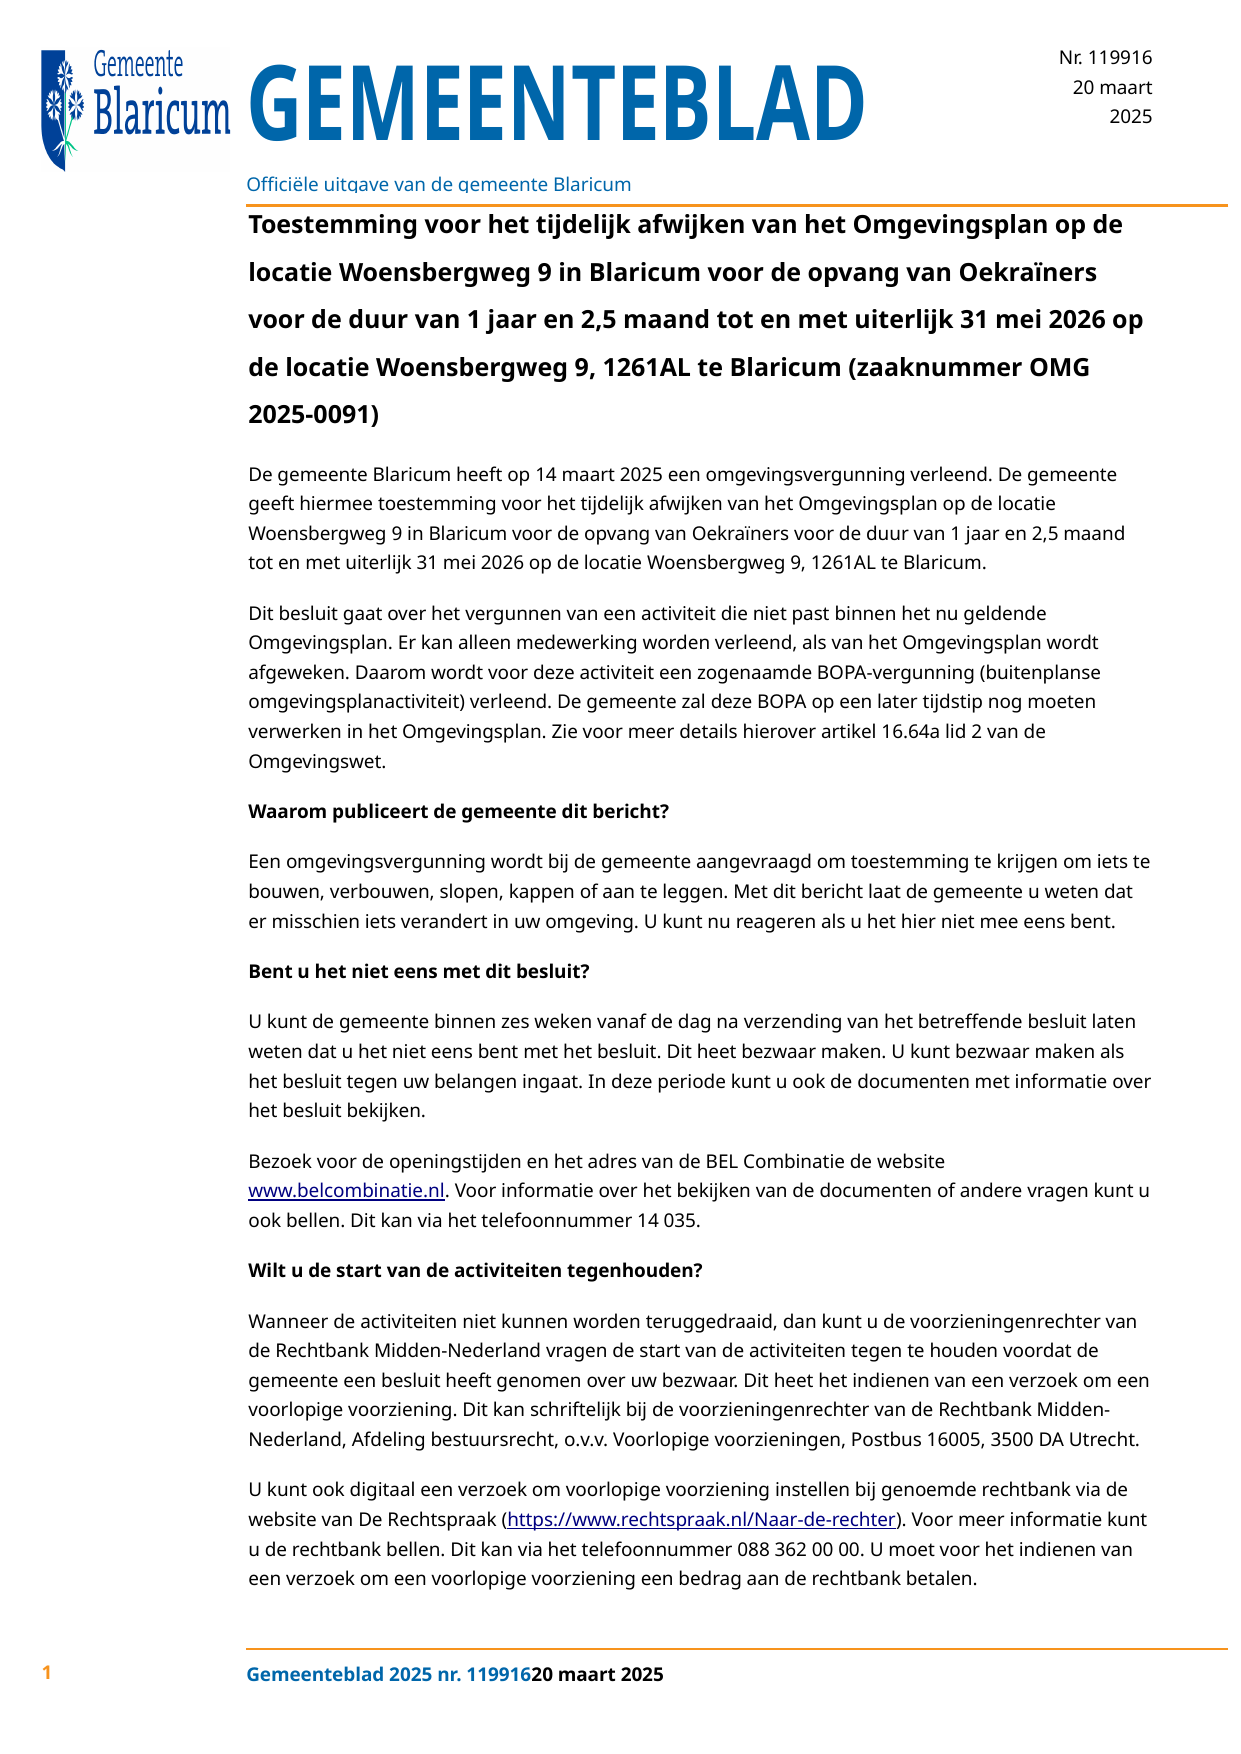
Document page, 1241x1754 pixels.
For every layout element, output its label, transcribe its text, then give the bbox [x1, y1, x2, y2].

text U kunt de gemeente binnen zes weken vanaf de dag na verzending van het betreffende besluit laten weten dat u het niet eens bent met het besluit. Dit heet bezwaar maken. U kunt bezwaar maken als het besluit tegen uw belangen ingaat. In deze periode kunt u ook de documenten met informatie over het besluit bekijken. [248, 1009, 1152, 1123]
text Wanneer de activiteiten niet kunnen worden teruggedraaid, dan kunt u de voorzieningenrechter van de Rechtbank Midden-Nederland vragen de start van de activiteiten tegen te houden voordat de gemeente een besluit heeft genomen over uw bezwaar. Dit heet het indienen van een verzoek om een voorlopige voorziening. Dit kan schriftelijk bij de voorzieningenrechter van de Rechtbank Midden-Nederland, Afdeling bestuursrecht, o.v.v. Voorlopige voorzieningen, Postbus 16005, 3500 DA Utrecht. [248, 1308, 1152, 1452]
text Bent u het niet eens met dit besluit? [248, 958, 1152, 984]
picture [41, 47, 231, 172]
text Wilt u de start van de activiteiten tegenhouden? [248, 1257, 1152, 1283]
text U kunt ook digitaal een verzoek om voorlopige voorziening instellen bij genoemde rechtbank via de website van De Rechtspraak (https://www.rechtspraak.nl/Naar-de-rechter). Voor meer informatie kunt u de rechtbank bellen. Dit kan via het telefoonnummer 088 362 00 00. U moet voor het indienen van een verzoek om een voorlopige voorziening een bedrag aan de rechtbank betalen. [248, 1477, 1152, 1591]
text De gemeente Blaricum heeft op 14 maart 2025 een omgevingsvergunning verleend. De gemeente geeft hiermee toestemming voor het tijdelijk afwijken van het Omgevingsplan op de locatie Woensbergweg 9 in Blaricum voor de opvang van Oekraïners voor de duur van 1 jaar en 2,5 maand tot en met uiterlijk 31 mei 2026 op de locatie Woensbergweg 9, 1261AL te Blaricum. [248, 461, 1152, 575]
text Bezoek voor de openingstijden en het adres van de BEL Combinatie de website www.belcombinatie.nl. Voor informatie over het bekijken van de documenten of andere vragen kunt u ook bellen. Dit kan via het telefoonnummer 14 035. [248, 1148, 1152, 1233]
text Waarom publiceert de gemeente dit bericht? [248, 798, 1152, 824]
text Toestemming voor het tijdelijk afwijken van het Omgevingsplan op de locatie Woensbergweg 9 in Blaricum voor de opvang van Oekraïners voor de duur van 1 jaar en 2,5 maand tot en met uiterlijk 31 mei 2026 op de locatie Woensbergweg 9, 1261AL te Blaricum (zaaknummer OMG 2025-0091) [248, 207, 1152, 431]
text Dit besluit gaat over het vergunnen van een activiteit die niet past binnen het nu geldende Omgevingsplan. Er kan alleen medewerking worden verleend, als van het Omgevingsplan wordt afgeweken. Daarom wordt voor deze activiteit een zogenaamde BOPA-vergunning (buitenplanse omgevingsplanactiviteit) verleend. De gemeente zal deze BOPA op een later tijdstip nog moeten verwerken in het Omgevingsplan. Zie voor meer details hierover artikel 16.64a lid 2 van de Omgevingswet. [248, 600, 1152, 773]
text Een omgevingsvergunning wordt bij de gemeente aangevraagd om toestemming te krijgen om iets te bouwen, verbouwen, slopen, kappen of aan te leggen. Met dit bericht laat de gemeente u weten dat er misschien iets verandert in uw omgeving. U kunt nu reageren als u het hier niet mee eens bent. [248, 849, 1152, 933]
